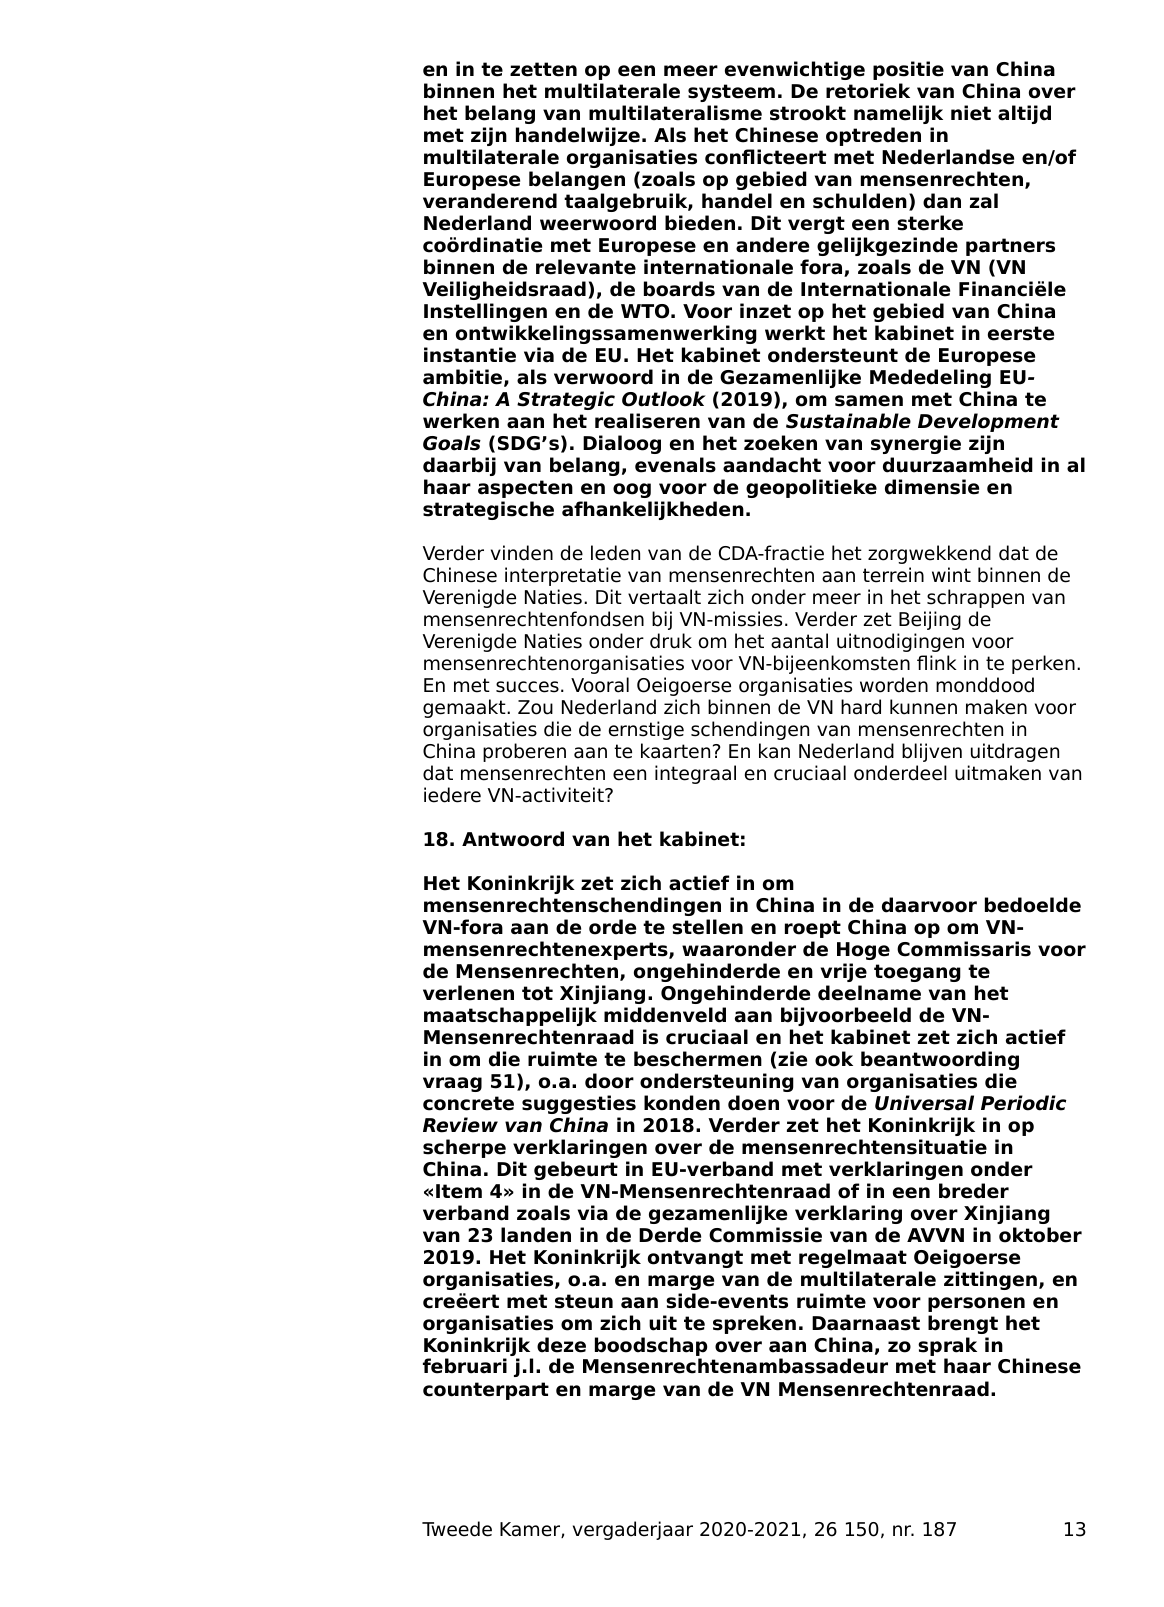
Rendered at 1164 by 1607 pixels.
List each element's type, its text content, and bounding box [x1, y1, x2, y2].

subtitle 18. Antwoord van het kabinet: [422, 829, 1087, 851]
text Het Koninkrijk zet zich actief in om mensenrechtenschendingen in China in de daarvoor bedoelde VN-fora aan de orde te stellen en roept China op om VN-mensenrechtenexperts, waaronder de Hoge Commissaris voor de Mensenrechten, ongehinderde en vrije toegang te verlenen tot Xinjiang. Ongehinderde deelname van het maatschappelijk middenveld aan bijvoorbeeld de VN- Mensenrechtenraad is cruciaal en het kabinet zet zich actief in om die ruimte te beschermen (zie ook beantwoording vraag 51), o.a. door ondersteuning van organisaties die concrete suggesties konden doen voor de Universal Periodic Review van China in 2018. Verder zet het Koninkrijk in op scherpe verklaringen over de mensenrechtensituatie in China. Dit gebeurt in EU-verband met verklaringen onder «Item 4» in de VN-Mensenrechtenraad of in een breder verband zoals via de gezamenlijke verklaring over Xinjiang van 23 landen in de Derde Commissie van de AVVN in oktober 2019. Het Koninkrijk ontvangt met regelmaat Oeigoerse organisaties, o.a. en marge van de multilaterale zittingen, en creëert met steun aan side-events ruimte voor personen en organisaties om zich uit te spreken. Daarnaast brengt het Koninkrijk deze boodschap over aan China, zo sprak in februari j.l. de Mensenrechtenambassadeur met haar Chinese counterpart en marge van de VN Mensenrechtenraad. [422, 873, 1087, 1400]
text en in te zetten op een meer evenwichtige positie van China binnen het multilaterale systeem. De retoriek van China over het belang van multilateralisme strookt namelijk niet altijd met zijn handelwijze. Als het Chinese optreden in multilaterale organisaties conflicteert met Nederlandse en/of Europese belangen (zoals op gebied van mensenrechten, veranderend taalgebruik, handel en schulden) dan zal Nederland weerwoord bieden. Dit vergt een sterke coördinatie met Europese en andere gelijkgezinde partners binnen de relevante internationale fora, zoals de VN (VN Veiligheidsraad), de boards van de Internationale Financiële Instellingen en de WTO. Voor inzet op het gebied van China en ontwikkelingssamenwerking werkt het kabinet in eerste instantie via de EU. Het kabinet ondersteunt de Europese ambitie, als verwoord in de Gezamenlijke Mededeling EU-China: A Strategic Outlook (2019), om samen met China te werken aan het realiseren van de Sustainable Development Goals (SDG’s). Dialoog en het zoeken van synergie zijn daarbij van belang, evenals aandacht voor duurzaamheid in al haar aspecten en oog voor de geopolitieke dimensie en strategische afhankelijkheden. [422, 59, 1087, 521]
text Verder vinden de leden van de CDA-fractie het zorgwekkend dat de Chinese interpretatie van mensenrechten aan terrein wint binnen de Verenigde Naties. Dit vertaalt zich onder meer in het schrappen van mensenrechtenfondsen bij VN-missies. Verder zet Beijing de Verenigde Naties onder druk om het aantal uitnodigingen voor mensenrechtenorganisaties voor VN-bijeenkomsten flink in te perken. En met succes. Vooral Oeigoerse organisaties worden monddood gemaakt. Zou Nederland zich binnen de VN hard kunnen maken voor organisaties die de ernstige schendingen van mensenrechten in China proberen aan te kaarten? En kan Nederland blijven uitdragen dat mensenrechten een integraal en cruciaal onderdeel uitmaken van iedere VN-activiteit? [422, 543, 1087, 807]
